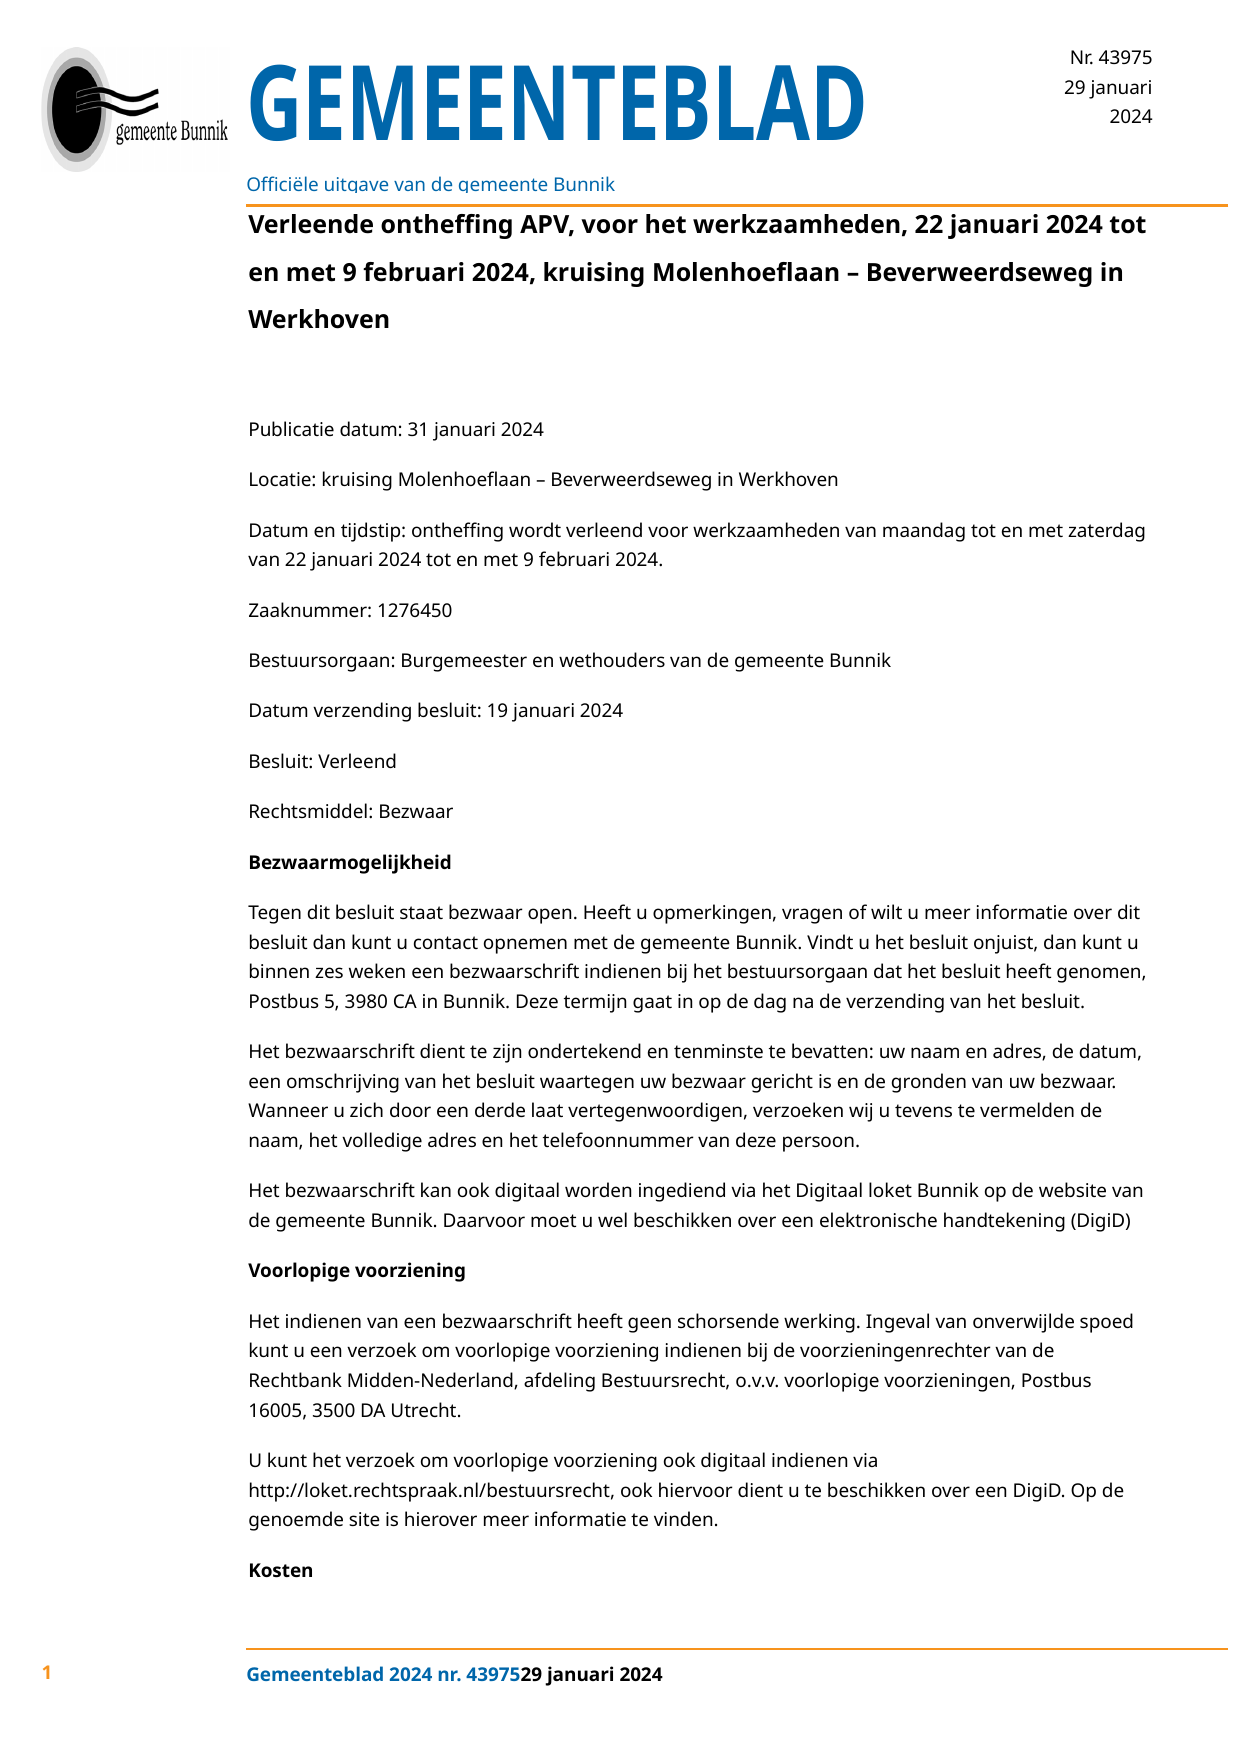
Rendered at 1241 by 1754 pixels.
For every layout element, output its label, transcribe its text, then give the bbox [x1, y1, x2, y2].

text Datum verzending besluit: 19 januari 2024 [248, 698, 1152, 723]
text Tegen dit besluit staat bezwaar open. Heeft u opmerkingen, vragen of wilt u meer informatie over dit besluit dan kunt u contact opnemen met de gemeente Bunnik. Vindt u het besluit onjuist, dan kunt u binnen zes weken een bezwaarschrift indienen bij het bestuursorgaan dat het besluit heeft genomen, Postbus 5, 3980 CA in Bunnik. Deze termijn gaat in op de dag na de verzending van het besluit. [248, 899, 1152, 1014]
text Locatie: kruising Molenhoeflaan – Beverweerdseweg in Werkhoven [248, 466, 1152, 492]
text Datum en tijdstip: ontheffing wordt verleend voor werkzaamheden van maandag tot en met zaterdag van 22 januari 2024 tot en met 9 februari 2024. [248, 517, 1152, 572]
text Besluit: Verleend [248, 748, 1152, 774]
text Het indienen van een bezwaarschrift heeft geen schorsende werking. Ingeval van onverwijlde spoed kunt u een verzoek om voorlopige voorziening indienen bij de voorzieningenrechter van de Rechtbank Midden-Nederland, afdeling Bestuursrecht, o.v.v. voorlopige voorzieningen, Postbus 16005, 3500 DA Utrecht. [248, 1308, 1152, 1422]
text Bestuursorgaan: Burgemeester en wethouders van de gemeente Bunnik [248, 647, 1152, 673]
text Rechtsmiddel: Bezwaar [248, 798, 1152, 824]
text Publicatie datum: 31 januari 2024 [248, 416, 1152, 442]
text Het bezwaarschrift kan ook digitaal worden ingediend via het Digitaal loket Bunnik op de website van de gemeente Bunnik. Daarvoor moet u wel beschikken over een elektronische handtekening (DigiD) [248, 1178, 1152, 1233]
text Kosten [248, 1557, 1152, 1582]
text U kunt het verzoek om voorlopige voorziening ook digitaal indienen via http://loket.rechtspraak.nl/bestuursrecht, ook hiervoor dient u te beschikken over een DigiD. Op de genoemde site is hierover meer informatie te vinden. [248, 1447, 1152, 1532]
text Voorlopige voorziening [248, 1258, 1152, 1283]
text Bezwaarmogelijkheid [248, 849, 1152, 874]
text Het bezwaarschrift dient te zijn ondertekend en tenminste te bevatten: uw naam en adres, de datum, een omschrijving van het besluit waartegen uw bezwaar gericht is en de gronden van uw bezwaar. Wanneer u zich door een derde laat vertegenwoordigen, verzoeken wij u tevens te vermelden de naam, het volledige adres en het telefoonnummer van deze persoon. [248, 1038, 1152, 1153]
text Verleende ontheffing APV, voor het werkzaamheden, 22 januari 2024 tot en met 9 februari 2024, kruising Molenhoeflaan – Beverweerdseweg in Werkhoven [248, 207, 1152, 336]
picture [41, 47, 231, 172]
text Zaaknummer: 1276450 [248, 597, 1152, 622]
